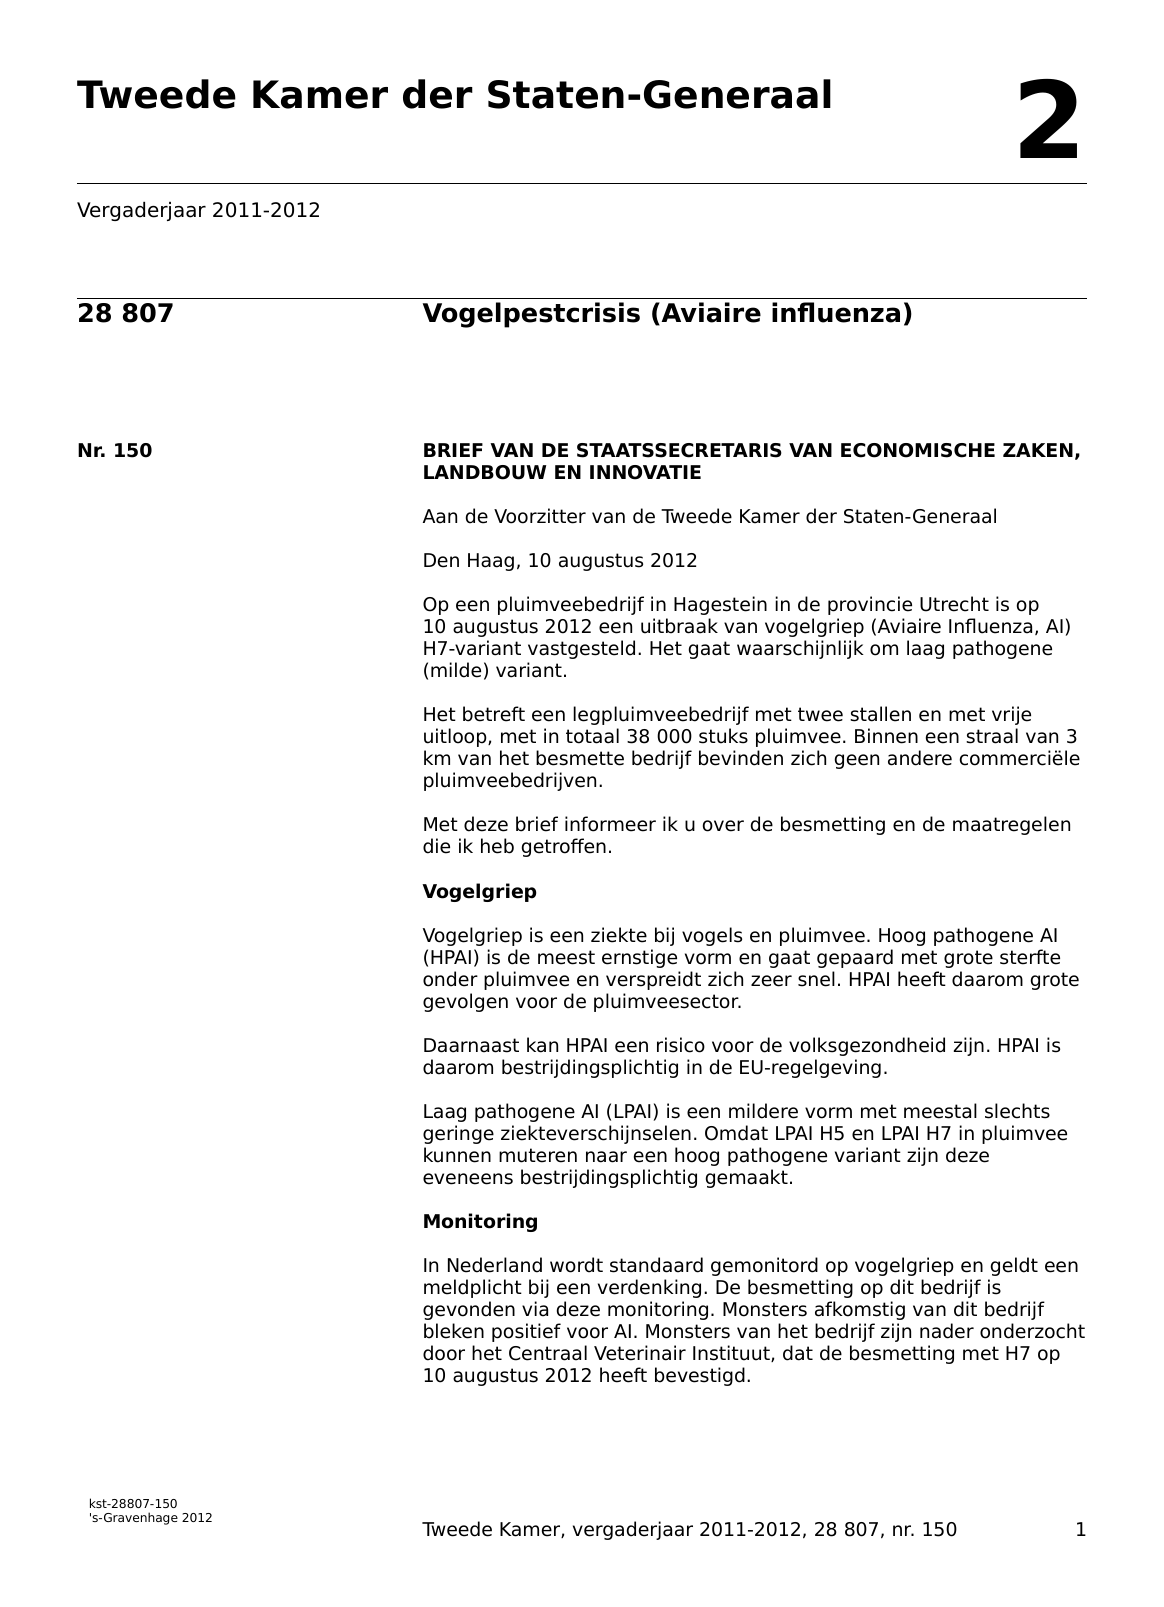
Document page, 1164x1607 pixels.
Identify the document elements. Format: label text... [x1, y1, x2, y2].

text Het betreft een legpluimveebedrijf met twee stallen en met vrije uitloop, met in totaal 38 000 stuks pluimvee. Binnen een straal van 3 km van het besmette bedrijf bevinden zich geen andere commerciële pluimveebedrijven. [422, 704, 1087, 792]
text In Nederland wordt standaard gemonitord op vogelgriep en geldt een meldplicht bij een verdenking. De besmetting op dit bedrijf is gevonden via deze monitoring. Monsters afkomstig van dit bedrijf bleken positief voor AI. Monsters van het bedrijf zijn nader onderzocht door het Centraal Veterinair Instituut, dat de besmetting met H7 op 10 augustus 2012 heeft bevestigd. [422, 1255, 1087, 1387]
text Laag pathogene AI (LPAI) is een mildere vorm met meestal slechts geringe ziekteverschijnselen. Omdat LPAI H5 en LPAI H7 in pluimvee kunnen muteren naar een hoog pathogene variant zijn deze eveneens bestrijdingsplichtig gemaakt. [422, 1101, 1087, 1189]
text Aan de Voorzitter van de Tweede Kamer der Staten-Generaal [422, 506, 1087, 528]
table_header 2 [886, 59, 1087, 183]
subtitle 28 807 Vogelpestcrisis (Aviaire influenza) [77, 299, 1087, 329]
text 's-Gravenhage 2012 [88, 1511, 323, 1525]
text Op een pluimveebedrijf in Hagestein in de provincie Utrecht is op 10 augustus 2012 een uitbraak van vogelgriep (Aviaire Influenza, AI) H7-variant vastgesteld. Het gaat waarschijnlijk om laag pathogene (milde) variant. [422, 594, 1087, 682]
subtitle Vogelgriep [422, 881, 1087, 902]
text Den Haag, 10 augustus 2012 [422, 550, 1087, 572]
text Vogelgriep is een ziekte bij vogels en pluimvee. Hoog pathogene AI (HPAI) is de meest ernstige vorm en gaat gepaard met grote sterfte onder pluimvee en verspreidt zich zeer snel. HPAI heeft daarom grote gevolgen voor de pluimveesector. [422, 925, 1087, 1013]
text Daarnaast kan HPAI een risico voor de volksgezondheid zijn. HPAI is daarom bestrijdingsplichtig in de EU-regelgeving. [422, 1035, 1087, 1079]
subtitle Monitoring [422, 1211, 1087, 1233]
table_cell Vergaderjaar 2011-2012 [77, 184, 1087, 298]
subtitle Nr. 150 BRIEF VAN DE STAATSSECRETARIS VAN ECONOMISCHE ZAKEN, LANDBOUW EN INNOVATIE [77, 440, 1087, 484]
text kst-28807-150 [88, 1497, 323, 1511]
table_header Tweede Kamer der Staten-Generaal [77, 59, 886, 183]
text Met deze brief informeer ik u over de besmetting en de maatregelen die ik heb getroffen. [422, 814, 1087, 858]
